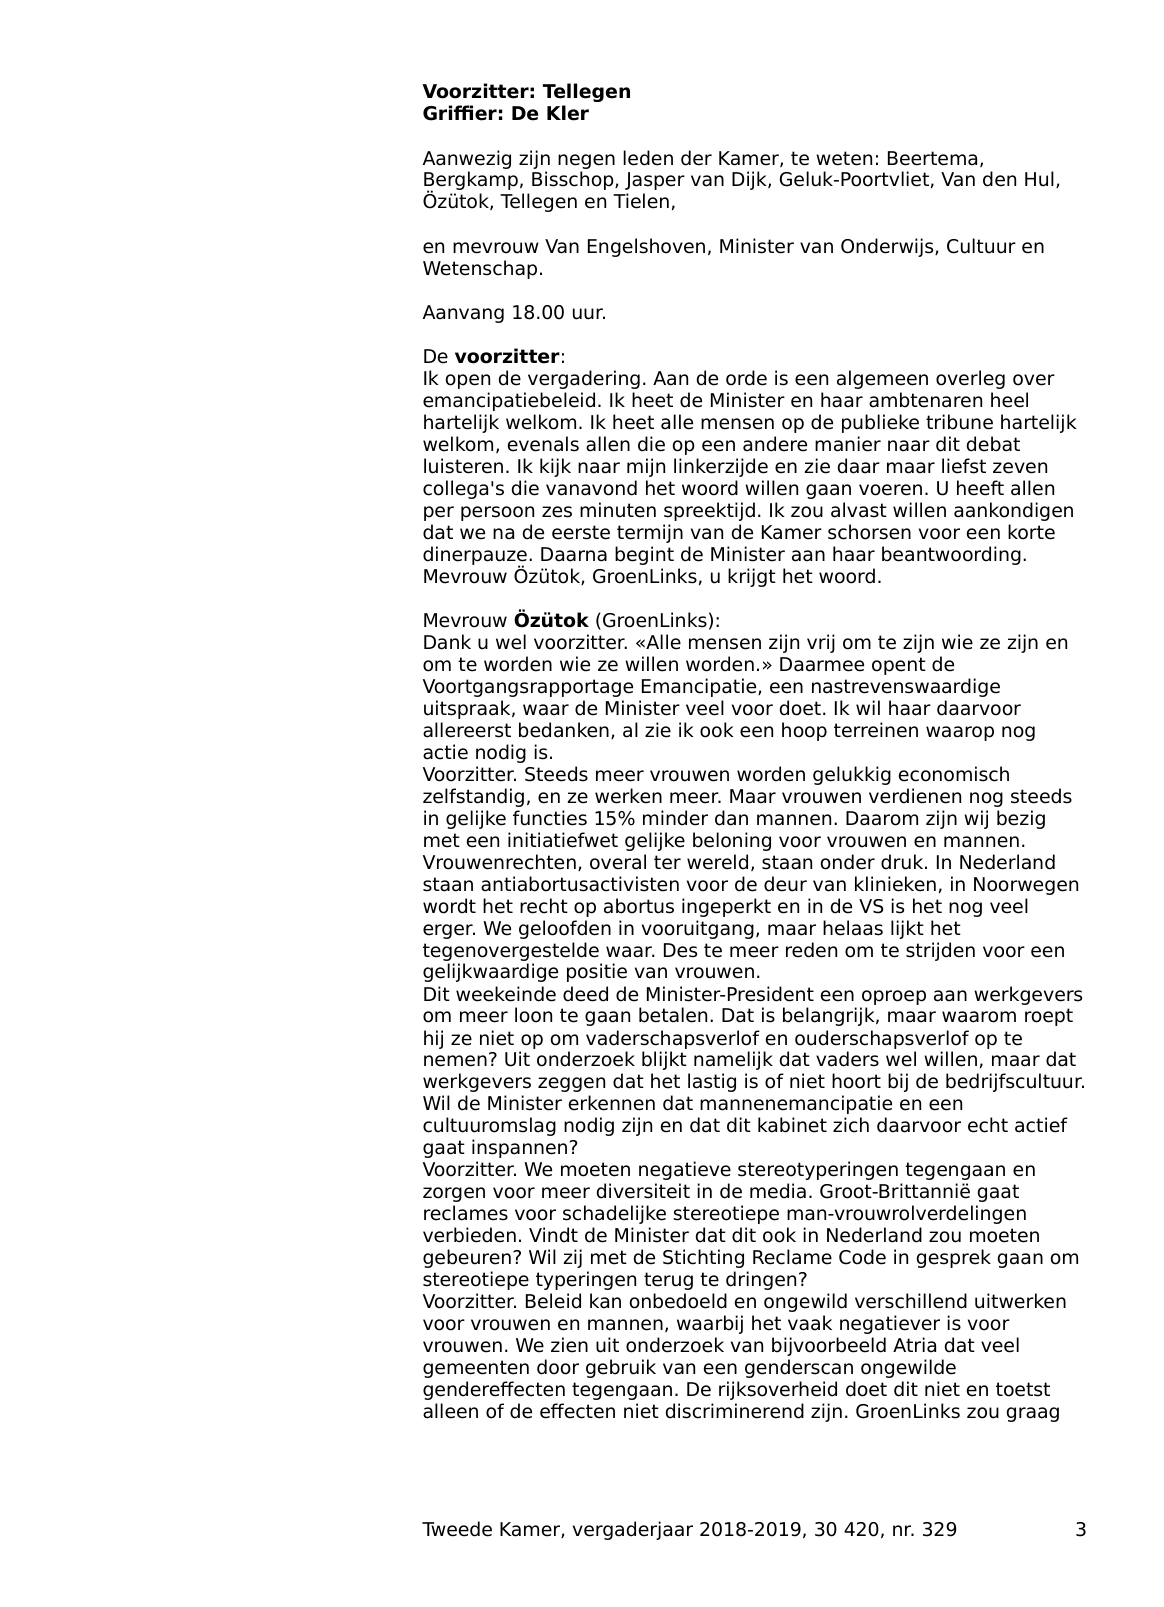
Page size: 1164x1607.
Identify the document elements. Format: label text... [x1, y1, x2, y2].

text Mevrouw Özütok (GroenLinks): [422, 610, 1087, 632]
text Voorzitter. Steeds meer vrouwen worden gelukkig economisch zelfstandig, en ze werken meer. Maar vrouwen verdienen nog steeds in gelijke functies 15% minder dan mannen. Daarom zijn wij bezig met een initiatiefwet gelijke beloning voor vrouwen en mannen. Vrouwenrechten, overal ter wereld, staan onder druk. In Nederland staan antiabortusactivisten voor de deur van klinieken, in Noorwegen wordt het recht op abortus ingeperkt en in de VS is het nog veel erger. We geloofden in vooruitgang, maar helaas lijkt het tegenovergestelde waar. Des te meer reden om te strijden voor een gelijkwaardige positie van vrouwen. [422, 764, 1087, 983]
text Aanwezig zijn negen leden der Kamer, te weten: Beertema, Bergkamp, Bisschop, Jasper van Dijk, Geluk-Poortvliet, Van den Hul, Özütok, Tellegen en Tielen, [422, 147, 1087, 213]
text Voorzitter. We moeten negatieve stereotyperingen tegengaan en zorgen voor meer diversiteit in de media. Groot-Brittannië gaat reclames voor schadelijke stereotiepe man-vrouwrolverdelingen verbieden. Vindt de Minister dat dit ook in Nederland zou moeten gebeuren? Wil zij met de Stichting Reclame Code in gesprek gaan om stereotiepe typeringen terug te dringen? [422, 1159, 1087, 1291]
text Ik open de vergadering. Aan de orde is een algemeen overleg over emancipatiebeleid. Ik heet de Minister en haar ambtenaren heel hartelijk welkom. Ik heet alle mensen op de publieke tribune hartelijk welkom, evenals allen die op een andere manier naar dit debat luisteren. Ik kijk naar mijn linkerzijde en zie daar maar liefst zeven collega's die vanavond het woord willen gaan voeren. U heeft allen per persoon zes minuten spreektijd. Ik zou alvast willen aankondigen dat we na de eerste termijn van de Kamer schorsen voor een korte dinerpauze. Daarna begint de Minister aan haar beantwoording. Mevrouw Özütok, GroenLinks, u krijgt het woord. [422, 368, 1087, 588]
text Aanvang 18.00 uur. [422, 302, 1087, 324]
text Dit weekeinde deed de Minister-President een oproep aan werkgevers om meer loon te gaan betalen. Dat is belangrijk, maar waarom roept hij ze niet op om vaderschapsverlof en ouderschapsverlof op te nemen? Uit onderzoek blijkt namelijk dat vaders wel willen, maar dat werkgevers zeggen dat het lastig is of niet hoort bij de bedrijfscultuur. Wil de Minister erkennen dat mannenemancipatie en een cultuuromslag nodig zijn en dat dit kabinet zich daarvoor echt actief gaat inspannen? [422, 983, 1087, 1159]
text Griffier: De Kler [422, 103, 1087, 125]
text Voorzitter: Tellegen [422, 81, 1087, 103]
text Voorzitter. Beleid kan onbedoeld en ongewild verschillend uitwerken voor vrouwen en mannen, waarbij het vaak negatiever is voor vrouwen. We zien uit onderzoek van bijvoorbeeld Atria dat veel gemeenten door gebruik van een genderscan ongewilde gendereffecten tegengaan. De rijksoverheid doet dit niet en toetst alleen of de effecten niet discriminerend zijn. GroenLinks zou graag [422, 1291, 1087, 1423]
text De voorzitter: [422, 346, 1087, 368]
text en mevrouw Van Engelshoven, Minister van Onderwijs, Cultuur en Wetenschap. [422, 236, 1087, 279]
text Dank u wel voorzitter. «Alle mensen zijn vrij om te zijn wie ze zijn en om te worden wie ze willen worden.» Daarmee opent de Voortgangsrapportage Emancipatie, een nastrevenswaardige uitspraak, waar de Minister veel voor doet. Ik wil haar daarvoor allereerst bedanken, al zie ik ook een hoop terreinen waarop nog actie nodig is. [422, 632, 1087, 764]
